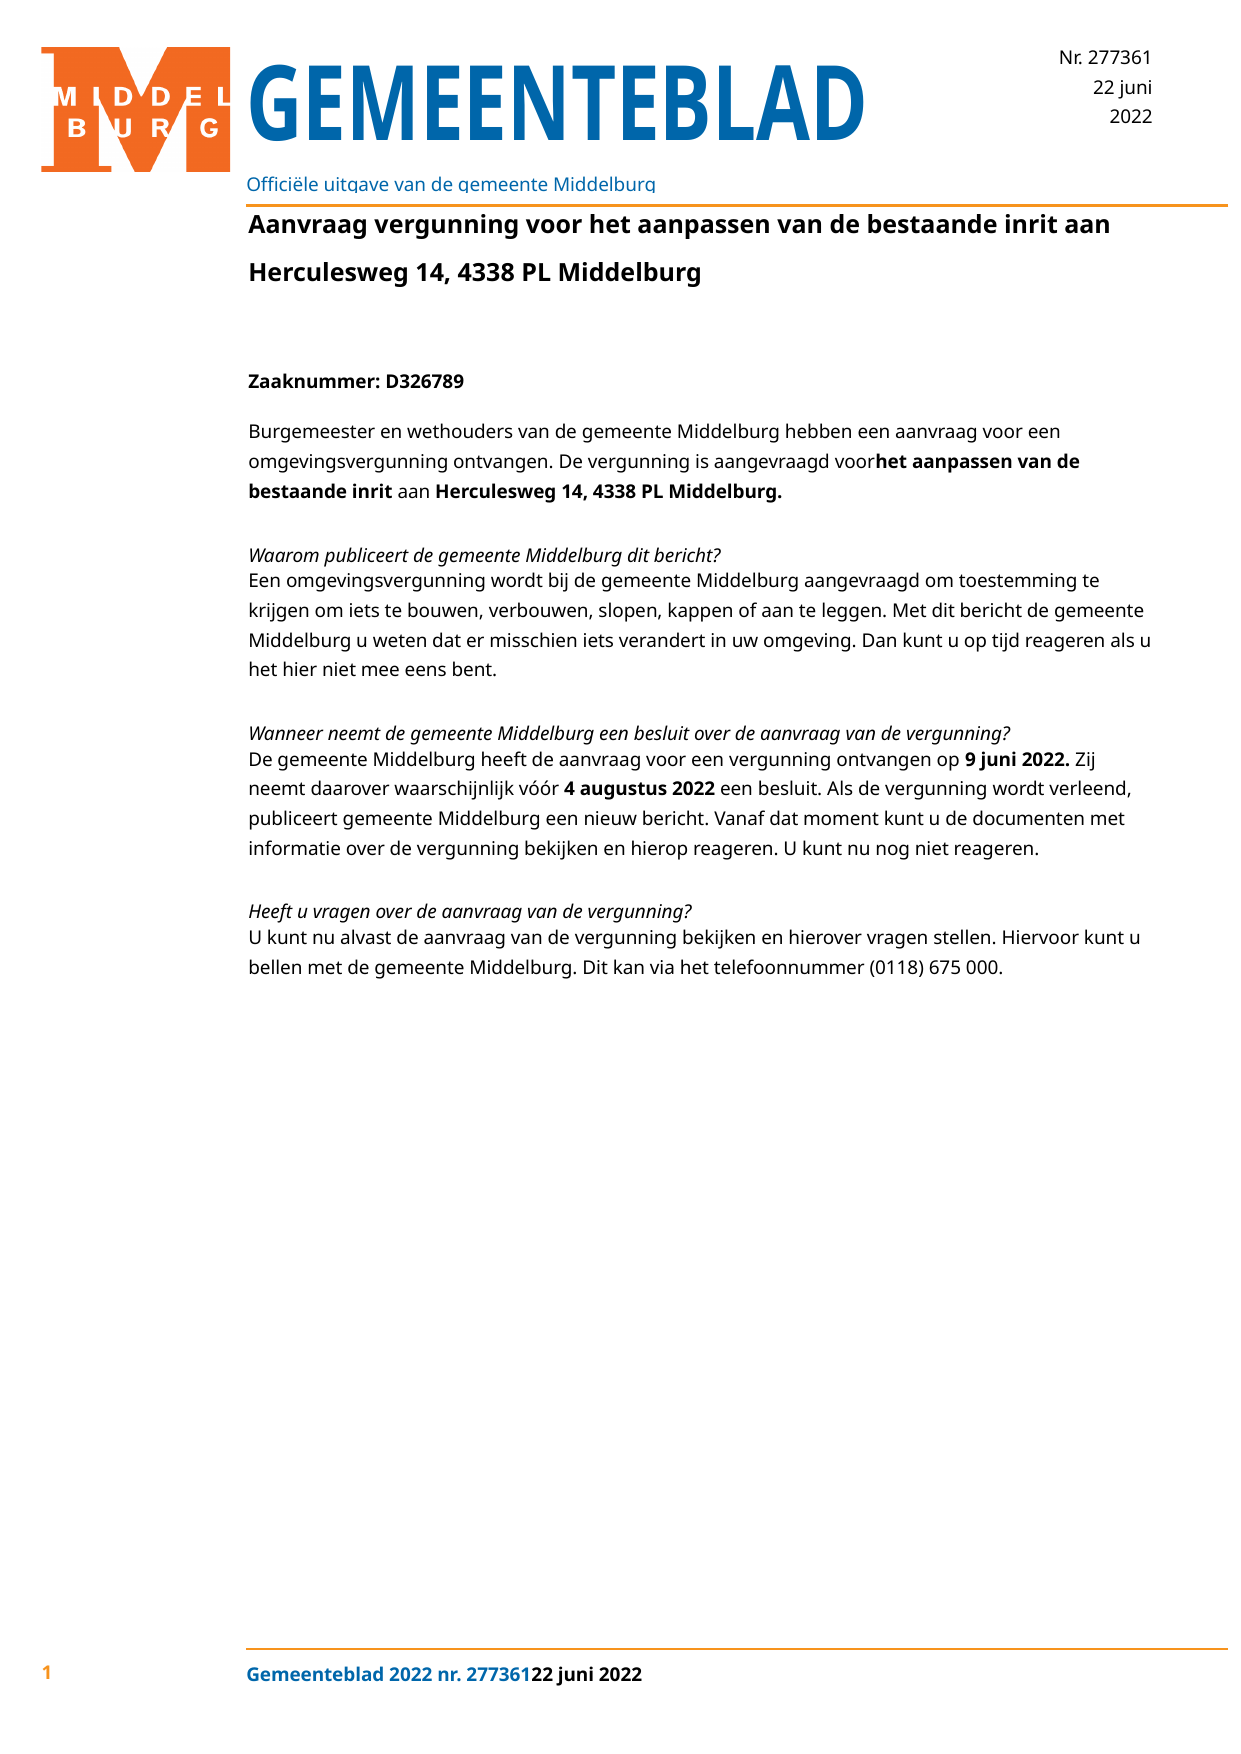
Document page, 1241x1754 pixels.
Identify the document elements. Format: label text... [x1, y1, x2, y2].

text De gemeente Middelburg heeft de aanvraag voor een vergunning ontvangen op 9 juni 2022. Zij neemt daarover waarschijnlijk vóór 4 augustus 2022 een besluit. Als de vergunning wordt verleend, publiceert gemeente Middelburg een nieuw bericht. Vanaf dat moment kunt u de documenten met informatie over de vergunning bekijken en hierop reageren. U kunt nu nog niet reageren. [248, 746, 1152, 861]
text Een omgevingsvergunning wordt bij de gemeente Middelburg aangevraagd om toestemming te krijgen om iets te bouwen, verbouwen, slopen, kappen of aan te leggen. Met dit bericht de gemeente Middelburg u weten dat er misschien iets verandert in uw omgeving. Dan kunt u op tijd reageren als u het hier niet mee eens bent. [248, 568, 1152, 682]
picture [41, 47, 231, 172]
text Aanvraag vergunning voor het aanpassen van de bestaande inrit aan Herculesweg 14, 4338 PL Middelburg [248, 207, 1152, 288]
text Wanneer neemt de gemeente Middelburg een besluit over de aanvraag van de vergunning? [248, 720, 1152, 746]
text Burgemeester en wethouders van de gemeente Middelburg hebben een aanvraag voor een omgevingsvergunning ontvangen. De vergunning is aangevraagd voorhet aanpassen van de bestaande inrit aan Herculesweg 14, 4338 PL Middelburg. [248, 419, 1152, 504]
text U kunt nu alvast de aanvraag van de vergunning bekijken en hierover vragen stellen. Hiervoor kunt u bellen met de gemeente Middelburg. Dit kan via het telefoonnummer (0118) 675 000. [248, 924, 1152, 980]
text Zaaknummer: D326789 [248, 368, 1152, 394]
text Heeft u vragen over de aanvraag van de vergunning? [248, 899, 1152, 924]
text Waarom publiceert de gemeente Middelburg dit bericht? [248, 542, 1152, 568]
